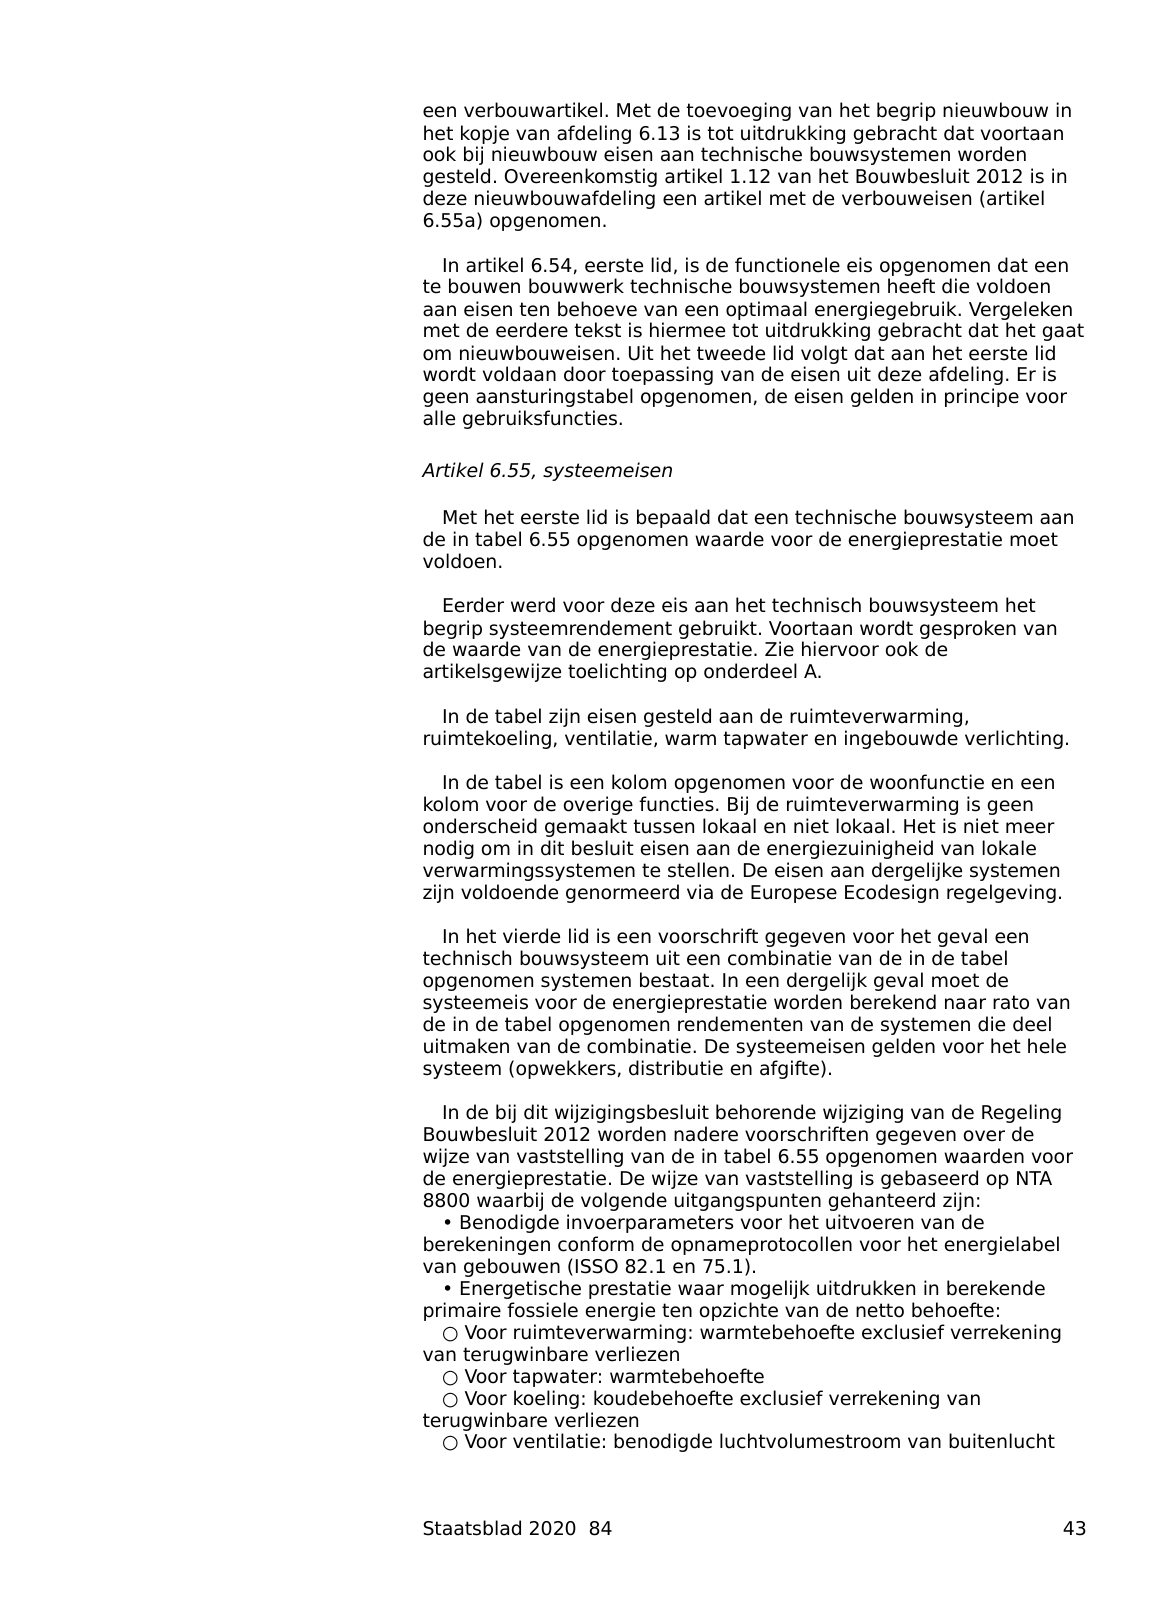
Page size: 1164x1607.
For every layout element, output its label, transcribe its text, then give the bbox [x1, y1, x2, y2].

text ○ Voor ventilatie: benodigde luchtvolumestroom van buitenlucht [422, 1431, 1087, 1453]
text In de tabel zijn eisen gesteld aan de ruimteverwarming, ruimtekoeling, ventilatie, warm tapwater en ingebouwde verlichting. [422, 706, 1087, 749]
text ○ Voor ruimteverwarming: warmtebehoefte exclusief verrekening van terugwinbare verliezen [422, 1322, 1087, 1366]
text Eerder werd voor deze eis aan het technisch bouwsysteem het begrip systeemrendement gebruikt. Voortaan wordt gesproken van de waarde van de energieprestatie. Zie hiervoor ook de artikelsgewijze toelichting op onderdeel A. [422, 595, 1087, 683]
subtitle Artikel 6.55, systeemeisen [422, 460, 1087, 482]
text • Benodigde invoerparameters voor het uitvoeren van de berekeningen conform de opnameprotocollen voor het energielabel van gebouwen (ISSO 82.1 en 75.1). [422, 1212, 1087, 1278]
text In het vierde lid is een voorschrift gegeven voor het geval een technisch bouwsysteem uit een combinatie van de in de tabel opgenomen systemen bestaat. In een dergelijk geval moet de systeemeis voor de energieprestatie worden berekend naar rato van de in de tabel opgenomen rendementen van de systemen die deel uitmaken van de combinatie. De systeemeisen gelden voor het hele systeem (opwekkers, distributie en afgifte). [422, 926, 1087, 1079]
text ○ Voor koeling: koudebehoefte exclusief verrekening van terugwinbare verliezen [422, 1387, 1087, 1431]
text Met het eerste lid is bepaald dat een technische bouwsysteem aan de in tabel 6.55 opgenomen waarde voor de energieprestatie moet voldoen. [422, 507, 1087, 573]
text een verbouwartikel. Met de toevoeging van het begrip nieuwbouw in het kopje van afdeling 6.13 is tot uitdrukking gebracht dat voortaan ook bij nieuwbouw eisen aan technische bouwsystemen worden gesteld. Overeenkomstig artikel 1.12 van het Bouwbesluit 2012 is in deze nieuwbouwafdeling een artikel met de verbouweisen (artikel 6.55a) opgenomen. [422, 100, 1087, 232]
text In artikel 6.54, eerste lid, is de functionele eis opgenomen dat een te bouwen bouwwerk technische bouwsystemen heeft die voldoen aan eisen ten behoeve van een optimaal energiegebruik. Vergeleken met de eerdere tekst is hiermee tot uitdrukking gebracht dat het gaat om nieuwbouweisen. Uit het tweede lid volgt dat aan het eerste lid wordt voldaan door toepassing van de eisen uit deze afdeling. Er is geen aansturingstabel opgenomen, de eisen gelden in principe voor alle gebruiksfuncties. [422, 254, 1087, 430]
text ○ Voor tapwater: warmtebehoefte [422, 1366, 1087, 1387]
text In de bij dit wijzigingsbesluit behorende wijziging van de Regeling Bouwbesluit 2012 worden nadere voorschriften gegeven over de wijze van vaststelling van de in tabel 6.55 opgenomen waarden voor de energieprestatie. De wijze van vaststelling is gebaseerd op NTA 8800 waarbij de volgende uitgangspunten gehanteerd zijn: [422, 1102, 1087, 1212]
text • Energetische prestatie waar mogelijk uitdrukken in berekende primaire fossiele energie ten opzichte van de netto behoefte: [422, 1278, 1087, 1322]
text In de tabel is een kolom opgenomen voor de woonfunctie en een kolom voor de overige functies. Bij de ruimteverwarming is geen onderscheid gemaakt tussen lokaal en niet lokaal. Het is niet meer nodig om in dit besluit eisen aan de energiezuinigheid van lokale verwarmingssystemen te stellen. De eisen aan dergelijke systemen zijn voldoende genormeerd via de Europese Ecodesign regelgeving. [422, 772, 1087, 903]
